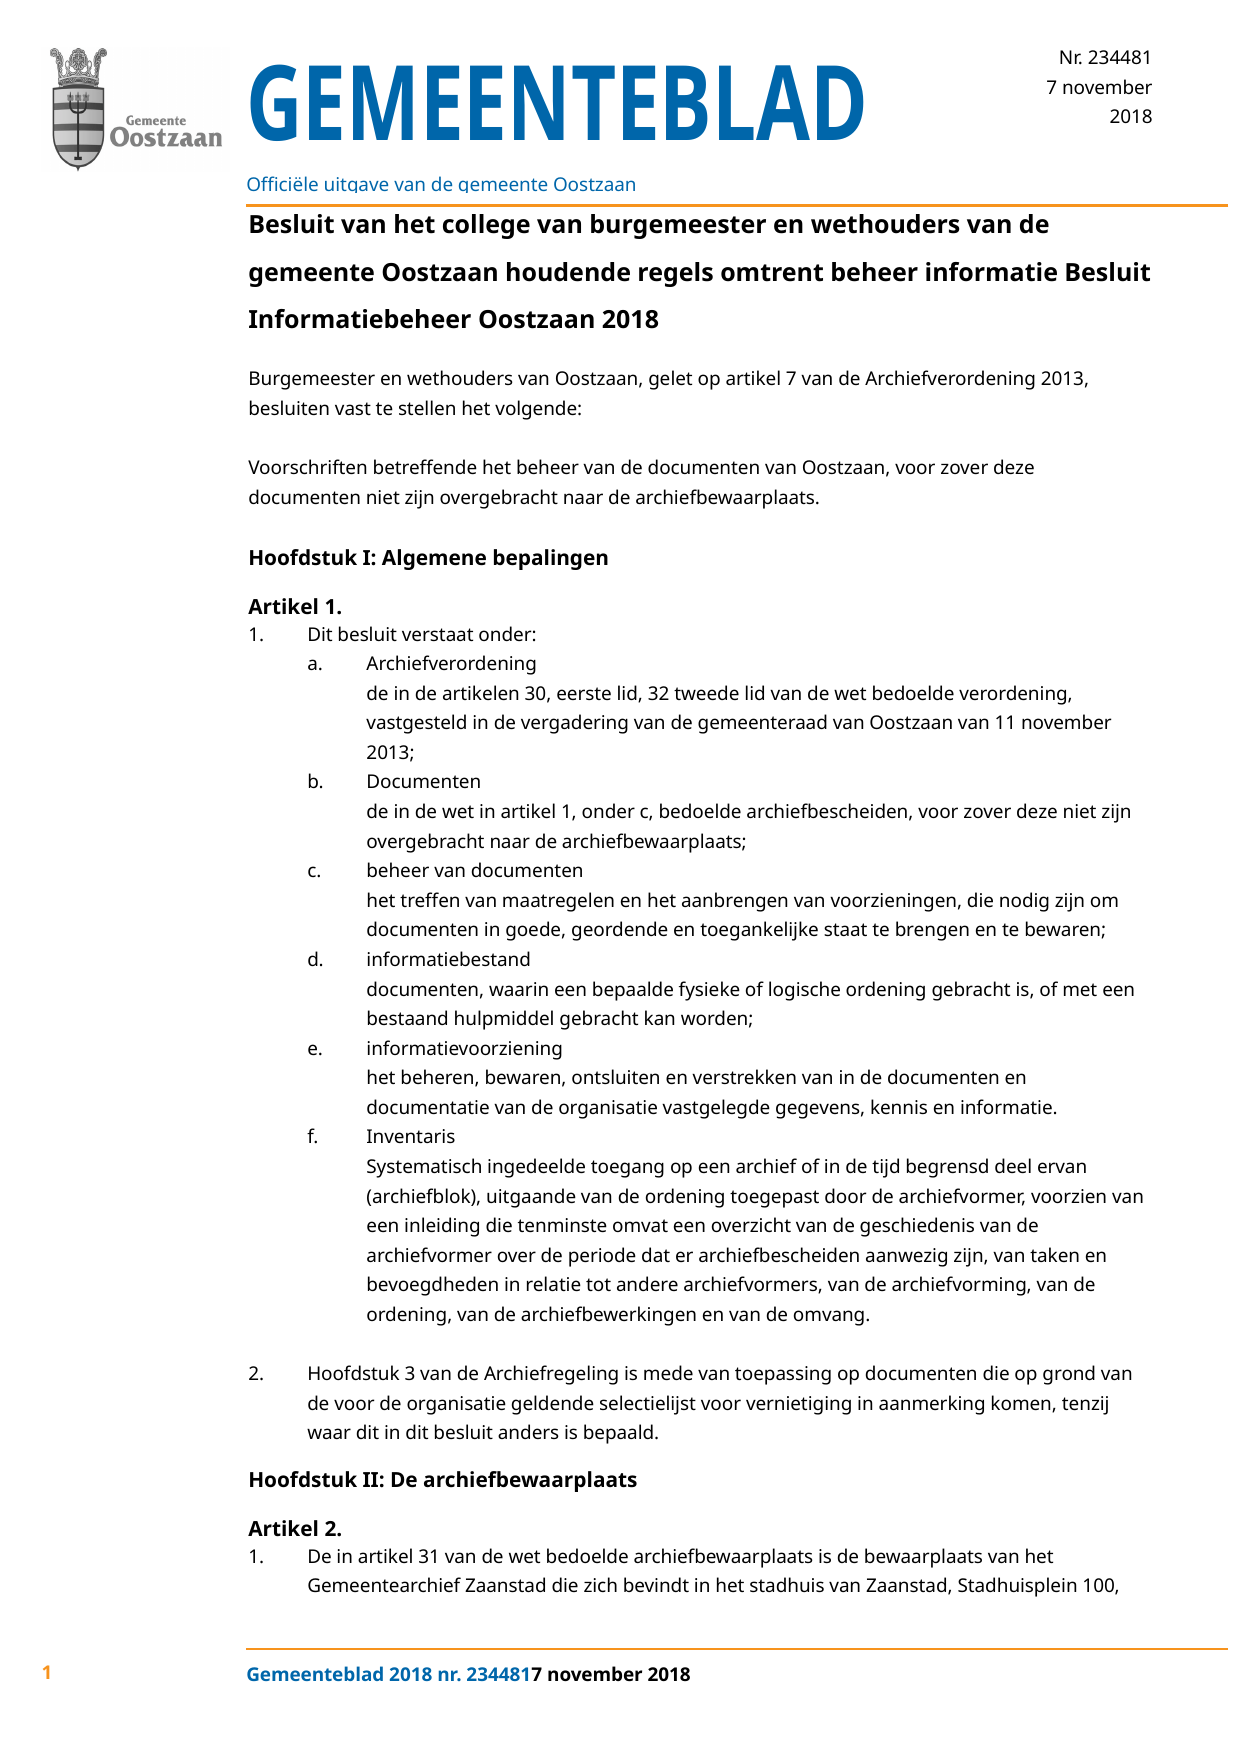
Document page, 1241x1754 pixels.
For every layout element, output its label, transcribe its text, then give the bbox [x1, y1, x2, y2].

text Hoofdstuk I: Algemene bepalingen [248, 543, 1152, 571]
text Artikel 2. [248, 1514, 1152, 1543]
list documenten, waarin een bepaalde fysieke of logische ordening gebracht is, of met een bestaand hulpmiddel gebracht kan worden; [307, 976, 1152, 1031]
list Inventaris [307, 1124, 1152, 1149]
text Artikel 1. [248, 592, 1152, 621]
text Hoofdstuk II: De archiefbewaarplaats [248, 1465, 1152, 1493]
text Voorschriften betreffende het beheer van de documenten van Oostzaan, voor zover deze documenten niet zijn overgebracht naar de archiefbewaarplaats. [248, 454, 1152, 509]
list de in de artikelen 30, eerste lid, 32 tweede lid van de wet bedoelde verordening, vastgesteld in de vergadering van de gemeenteraad van Oostzaan van 11 november 2013; [307, 680, 1152, 765]
list Documenten [307, 769, 1152, 794]
picture [41, 47, 231, 172]
list Dit besluit verstaat onder: [248, 621, 1152, 646]
list de in de wet in artikel 1, onder c, bedoelde archiefbescheiden, voor zover deze niet zijn overgebracht naar de archiefbewaarplaats; [307, 798, 1152, 853]
list Hoofdstuk 3 van de Archiefregeling is mede van toepassing op documenten die op grond van de voor de organisatie geldende selectielijst voor vernietiging in aanmerking komen, tenzij waar dit in dit besluit anders is bepaald. [248, 1360, 1152, 1445]
list het beheren, bewaren, ontsluiten en verstrekken van in de documenten en documentatie van de organisatie vastgelegde gegevens, kennis en informatie. [307, 1064, 1152, 1120]
list Systematisch ingedeelde toegang op een archief of in de tijd begrensd deel ervan (archiefblok), uitgaande van de ordening toegepast door de archiefvormer, voorzien van een inleiding die tenminste omvat een overzicht van de geschiedenis van de archiefvormer over de periode dat er archiefbescheiden aanwezig zijn, van taken en bevoegdheden in relatie tot andere archiefvormers, van de archiefvorming, van de ordening, van de archiefbewerkingen en van de omvang. [307, 1153, 1152, 1327]
text Besluit van het college van burgemeester en wethouders van de gemeente Oostzaan houdende regels omtrent beheer informatie Besluit Informatiebeheer Oostzaan 2018 [248, 207, 1152, 336]
list beheer van documenten [307, 857, 1152, 883]
list Archiefverordening [307, 650, 1152, 676]
list informatievoorziening [307, 1035, 1152, 1061]
list De in artikel 31 van de wet bedoelde archiefbewaarplaats is de bewaarplaats van het Gemeentearchief Zaanstad die zich bevindt in het stadhuis van Zaanstad, Stadhuisplein 100, [248, 1543, 1152, 1598]
text Burgemeester en wethouders van Oostzaan, gelet op artikel 7 van de Archiefverordening 2013, besluiten vast te stellen het volgende: [248, 366, 1152, 421]
list het treffen van maatregelen en het aanbrengen van voorzieningen, die nodig zijn om documenten in goede, geordende en toegankelijke staat te brengen en te bewaren; [307, 887, 1152, 942]
list informatiebestand [307, 946, 1152, 972]
